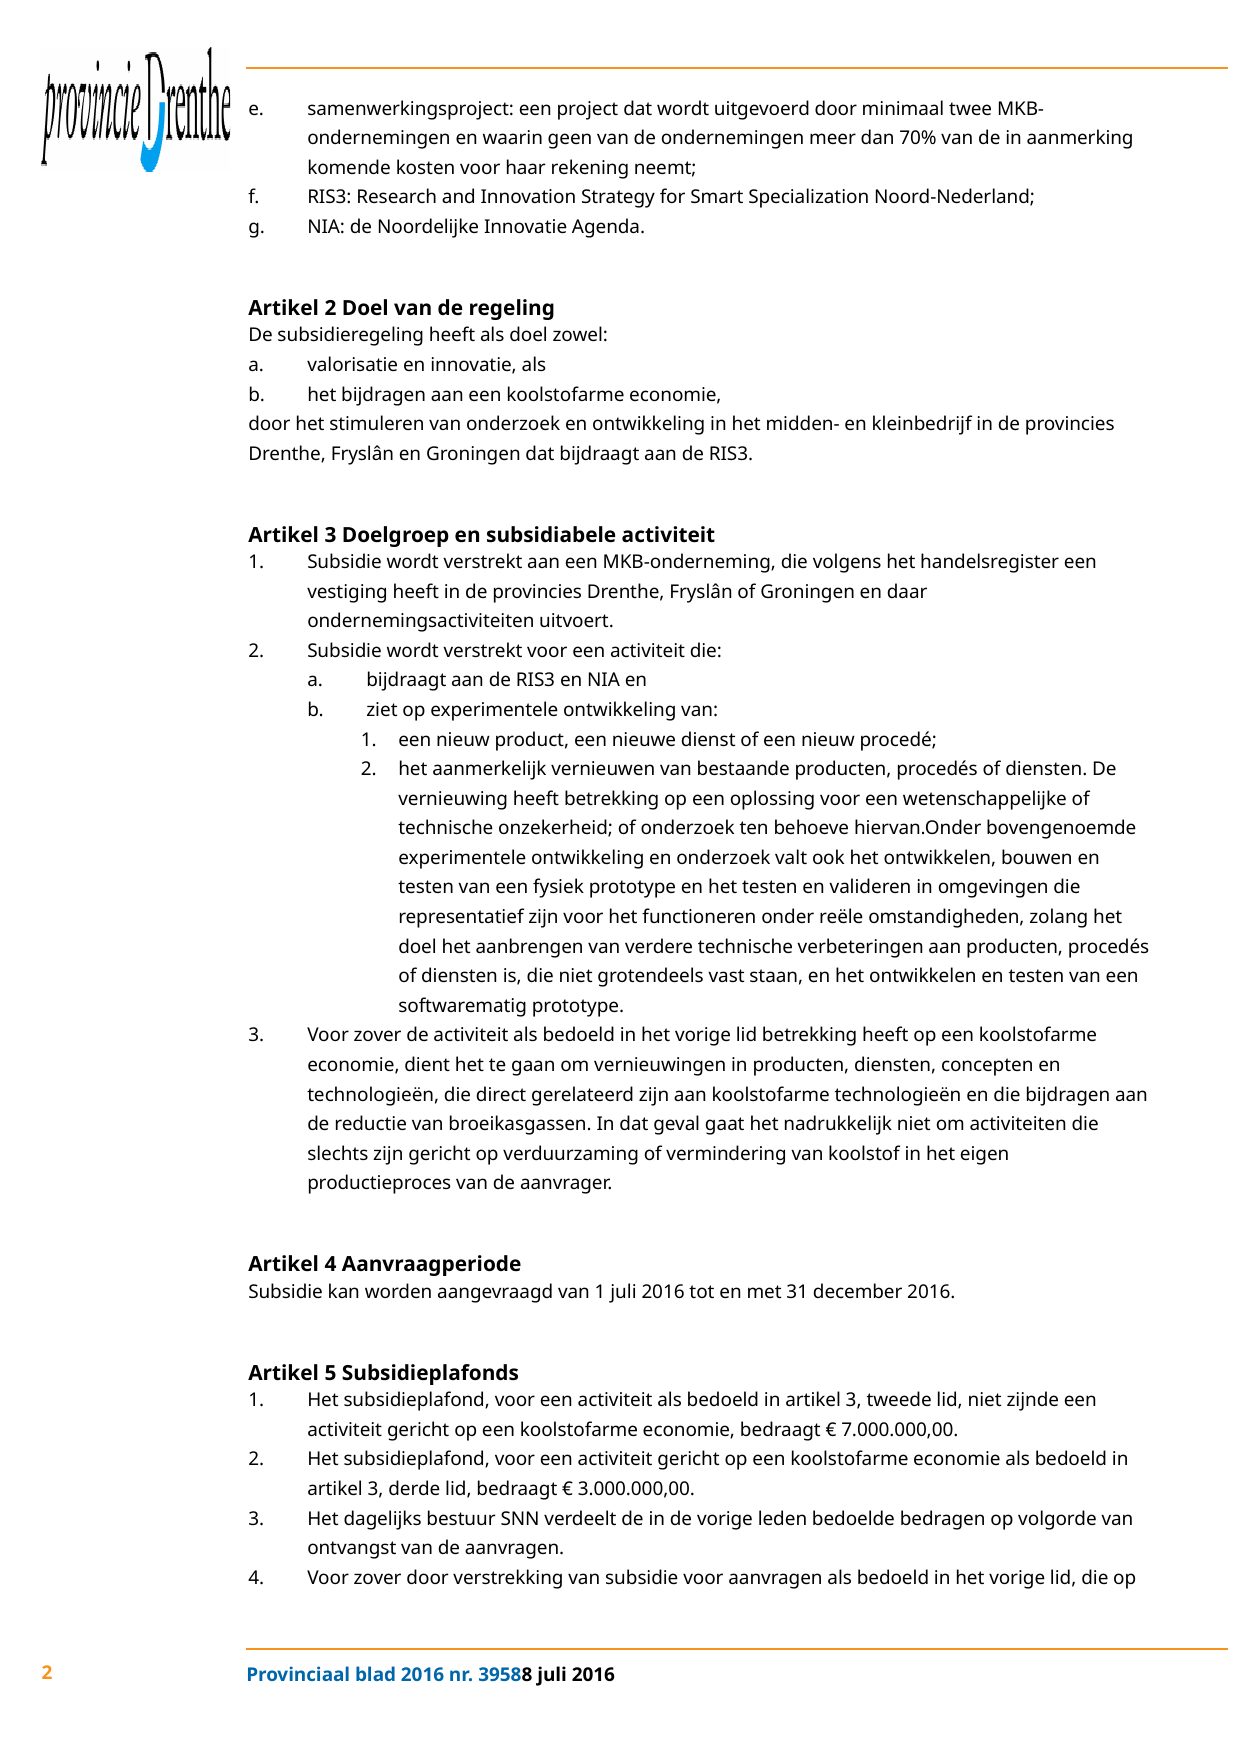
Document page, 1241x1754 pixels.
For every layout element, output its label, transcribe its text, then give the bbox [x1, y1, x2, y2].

list bijdraagt aan de RIS3 en NIA en [307, 667, 1152, 692]
list een nieuw product, een nieuwe dienst of een nieuw procedé; [361, 726, 1152, 752]
list ziet op experimentele ontwikkeling van: [307, 696, 1152, 722]
list Het dagelijks bestuur SNN verdeelt de in de vorige leden bedoelde bedragen op volgorde van ontvangst van de aanvragen. [248, 1505, 1152, 1560]
list samenwerkingsproject: een project dat wordt uitgevoerd door minimaal twee MKB-ondernemingen en waarin geen van de ondernemingen meer dan 70% van de in aanmerking komende kosten voor haar rekening neemt; [248, 95, 1152, 180]
text Artikel 2 Doel van de regeling [248, 293, 1152, 322]
list NIA: de Noordelijke Innovatie Agenda. [248, 213, 1152, 239]
list valorisatie en innovatie, als [248, 351, 1152, 377]
list Het subsidieplafond, voor een activiteit gericht op een koolstofarme economie als bedoeld in artikel 3, derde lid, bedraagt € 3.000.000,00. [248, 1446, 1152, 1501]
list RIS3: Research and Innovation Strategy for Smart Specialization Noord-Nederland; [248, 183, 1152, 209]
text door het stimuleren van onderzoek en ontwikkeling in het midden- en kleinbedrijf in de provincies Drenthe, Fryslân en Groningen dat bijdraagt aan de RIS3. [248, 410, 1152, 466]
text Artikel 3 Doelgroep en subsidiabele activiteit [248, 520, 1152, 548]
list Voor zover de activiteit als bedoeld in het vorige lid betrekking heeft op een koolstofarme economie, dient het te gaan om vernieuwingen in producten, diensten, concepten en technologieën, die direct gerelateerd zijn aan koolstofarme technologieën en die bijdragen aan de reductie van broeikasgassen. In dat geval gaat het nadrukkelijk niet om activiteiten die slechts zijn gericht op verduurzaming of vermindering van koolstof in het eigen productieproces van de aanvrager. [248, 1022, 1152, 1195]
picture [41, 47, 231, 172]
list Voor zover door verstrekking van subsidie voor aanvragen als bedoeld in het vorige lid, die op [248, 1564, 1152, 1590]
list Subsidie wordt verstrekt aan een MKB-onderneming, die volgens het handelsregister een vestiging heeft in de provincies Drenthe, Fryslân of Groningen en daar ondernemingsactiviteiten uitvoert. [248, 548, 1152, 633]
text Artikel 5 Subsidieplafonds [248, 1358, 1152, 1386]
list het bijdragen aan een koolstofarme economie, [248, 381, 1152, 406]
list het aanmerkelijk vernieuwen van bestaande producten, procedés of diensten. De vernieuwing heeft betrekking op een oplossing voor een wetenschappelijke of technische onzekerheid; of onderzoek ten behoeve hiervan.Onder bovengenoemde experimentele ontwikkeling en onderzoek valt ook het ontwikkelen, bouwen en testen van een fysiek prototype en het testen en valideren in omgevingen die representatief zijn voor het functioneren onder reële omstandigheden, zolang het doel het aanbrengen van verdere technische verbeteringen aan producten, procedés of diensten is, die niet grotendeels vast staan, en het ontwikkelen en testen van een softwarematig prototype. [361, 755, 1152, 1018]
text Subsidie kan worden aangevraagd van 1 juli 2016 tot en met 31 december 2016. [248, 1278, 1152, 1304]
list Subsidie wordt verstrekt voor een activiteit die: [248, 637, 1152, 663]
text De subsidieregeling heeft als doel zowel: [248, 322, 1152, 347]
list Het subsidieplafond, voor een activiteit als bedoeld in artikel 3, tweede lid, niet zijnde een activiteit gericht op een koolstofarme economie, bedraagt € 7.000.000,00. [248, 1386, 1152, 1442]
text Artikel 4 Aanvraagperiode [248, 1249, 1152, 1278]
